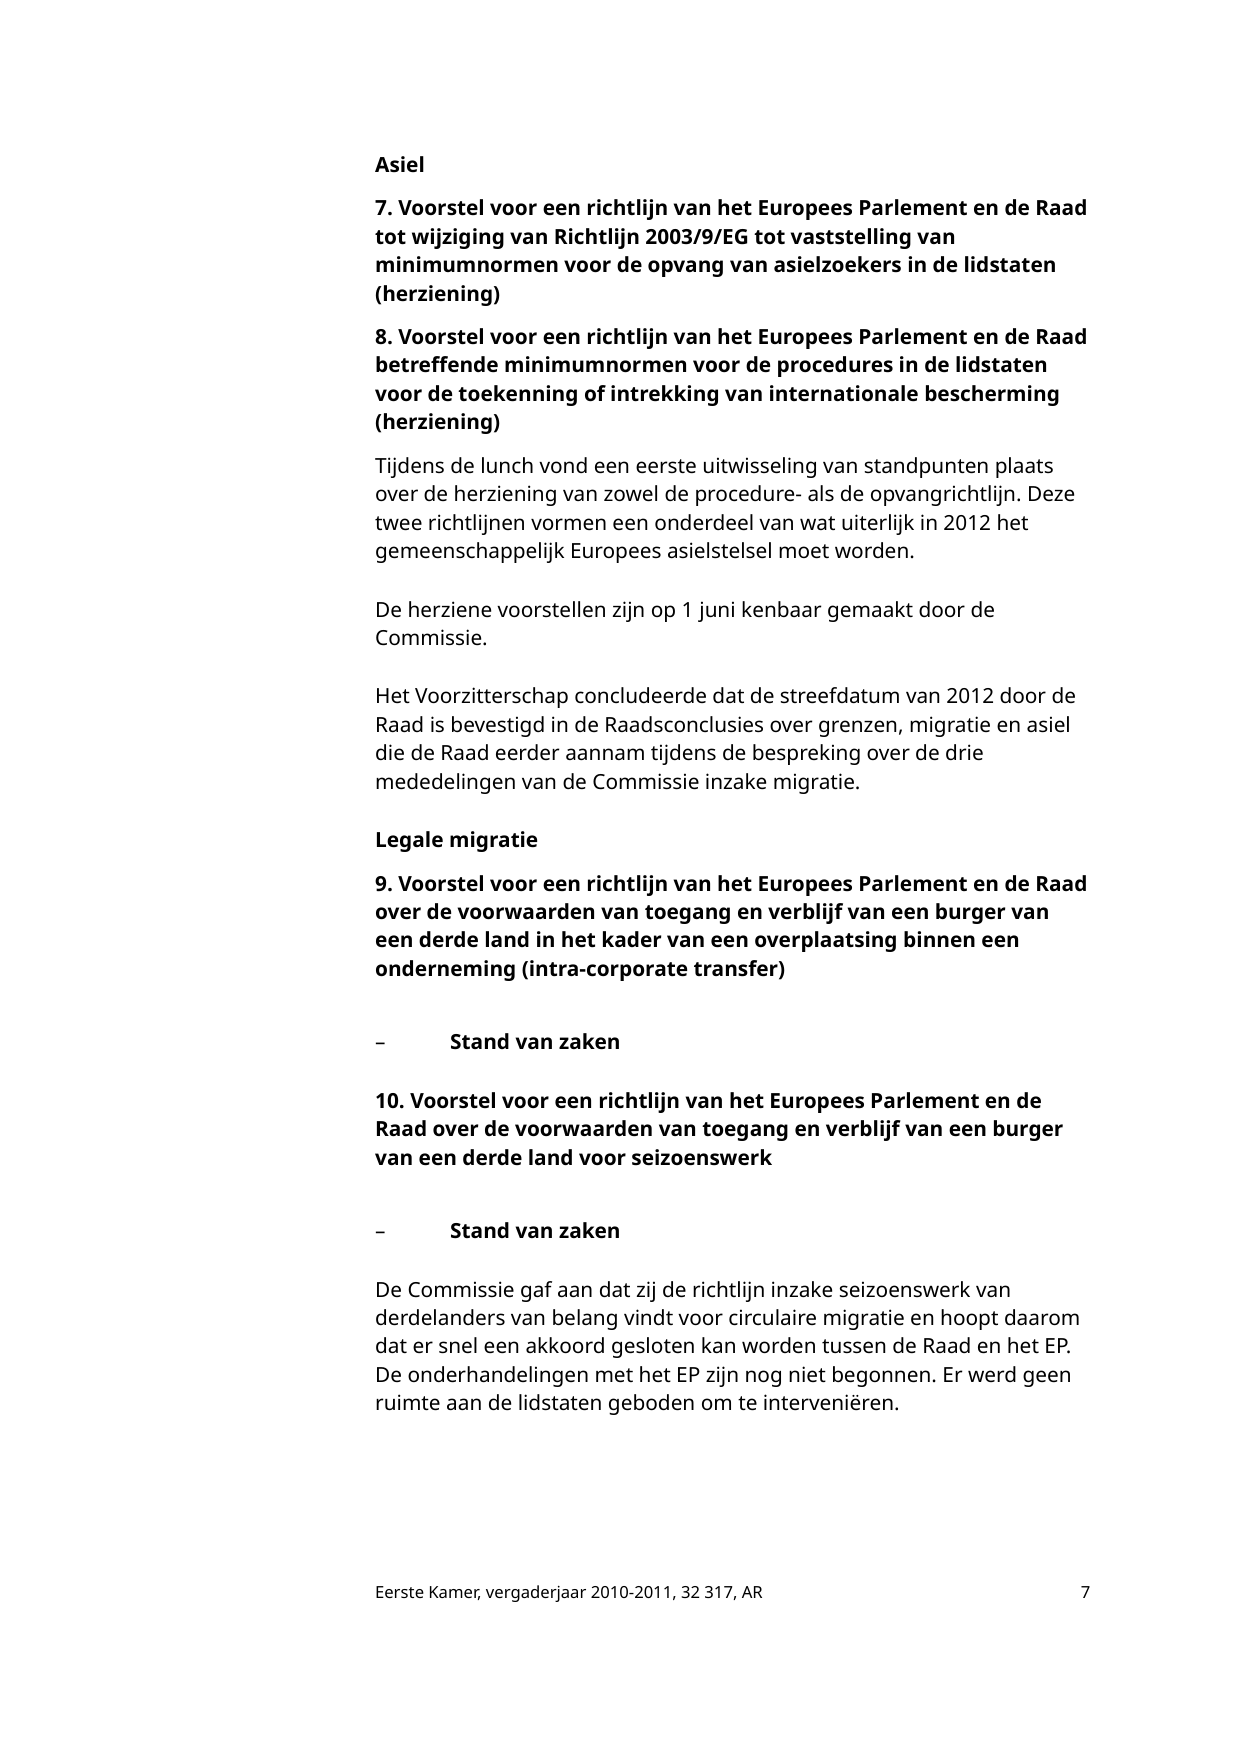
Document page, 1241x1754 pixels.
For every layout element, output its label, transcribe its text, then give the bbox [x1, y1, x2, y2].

text Tijdens de lunch vond een eerste uitwisseling van standpunten plaats over de herziening van zowel de procedure- als de opvangrichtlijn. Deze twee richtlijnen vormen een onderdeel van wat uiterlijk in 2012 het gemeenschappelijk Europees asielstelsel moet worden. [375, 451, 1090, 565]
text Legale migratie [375, 825, 1090, 854]
text 8. Voorstel voor een richtlijn van het Europees Parlement en de Raad betreffende minimumnormen voor de procedures in de lidstaten voor de toekenning of intrekking van internationale bescherming (herziening) [375, 322, 1090, 436]
text Asiel [375, 150, 1090, 178]
text 7. Voorstel voor een richtlijn van het Europees Parlement en de Raad tot wijziging van Richtlijn 2003/9/EG tot vaststelling van minimumnormen voor de opvang van asielzoekers in de lidstaten (herziening) [375, 193, 1090, 307]
text 10. Voorstel voor een richtlijn van het Europees Parlement en de Raad over de voorwaarden van toegang en verblijf van een burger van een derde land voor seizoenswerk [375, 1086, 1090, 1171]
list Stand van zaken [375, 1027, 1090, 1056]
list Stand van zaken [375, 1216, 1090, 1245]
text 9. Voorstel voor een richtlijn van het Europees Parlement en de Raad over de voorwaarden van toegang en verblijf van een burger van een derde land in het kader van een overplaatsing binnen een onderneming (intra-corporate transfer) [375, 869, 1090, 982]
text De herziene voorstellen zijn op 1 juni kenbaar gemaakt door de Commissie. [375, 595, 1090, 652]
text Het Voorzitterschap concludeerde dat de streefdatum van 2012 door de Raad is bevestigd in de Raadsconclusies over grenzen, migratie en asiel die de Raad eerder aannam tijdens de bespreking over de drie mededelingen van de Commissie inzake migratie. [375, 682, 1090, 795]
text De Commissie gaf aan dat zij de richtlijn inzake seizoenswerk van derdelanders van belang vindt voor circulaire migratie en hoopt daarom dat er snel een akkoord gesloten kan worden tussen de Raad en het EP. De onderhandelingen met het EP zijn nog niet begonnen. Er werd geen ruimte aan de lidstaten geboden om te interveniëren. [375, 1275, 1090, 1417]
